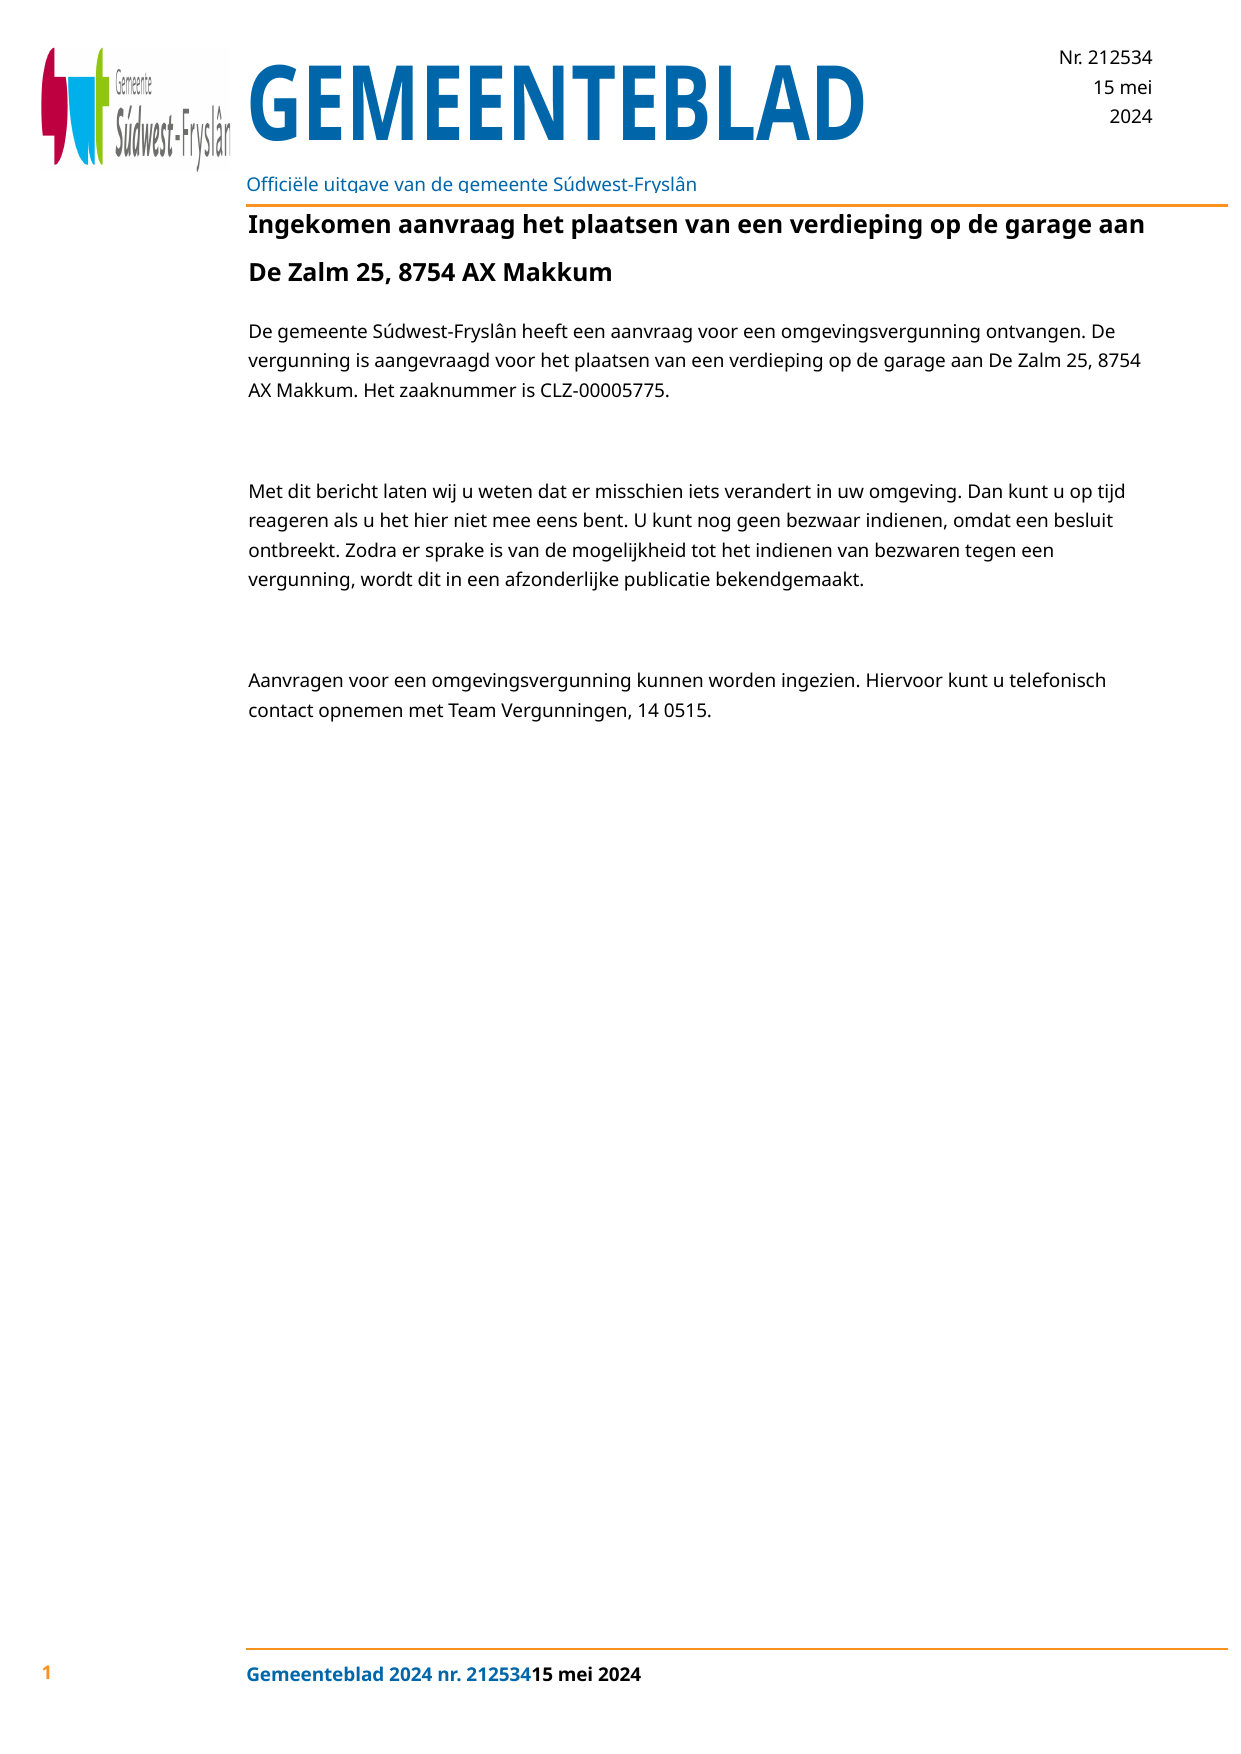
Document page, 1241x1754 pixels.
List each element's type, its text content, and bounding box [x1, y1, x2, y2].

text Met dit bericht laten wij u weten dat er misschien iets verandert in uw omgeving. Dan kunt u op tijd reageren als u het hier niet mee eens bent. U kunt nog geen bezwaar indienen, omdat een besluit ontbreekt. Zodra er sprake is van de mogelijkheid tot het indienen van bezwaren tegen een vergunning, wordt dit in een afzonderlijke publicatie bekendgemaakt. [248, 478, 1152, 592]
picture [41, 47, 231, 172]
text De gemeente Súdwest-Fryslân heeft een aanvraag voor een omgevingsvergunning ontvangen. De vergunning is aangevraagd voor het plaatsen van een verdieping op de garage aan De Zalm 25, 8754 AX Makkum. Het zaaknummer is CLZ-00005775. [248, 318, 1152, 403]
text Aanvragen voor een omgevingsvergunning kunnen worden ingezien. Hiervoor kunt u telefonisch contact opnemen met Team Vergunningen, 14 0515. [248, 667, 1152, 723]
text Ingekomen aanvraag het plaatsen van een verdieping op de garage aan De Zalm 25, 8754 AX Makkum [248, 207, 1152, 288]
